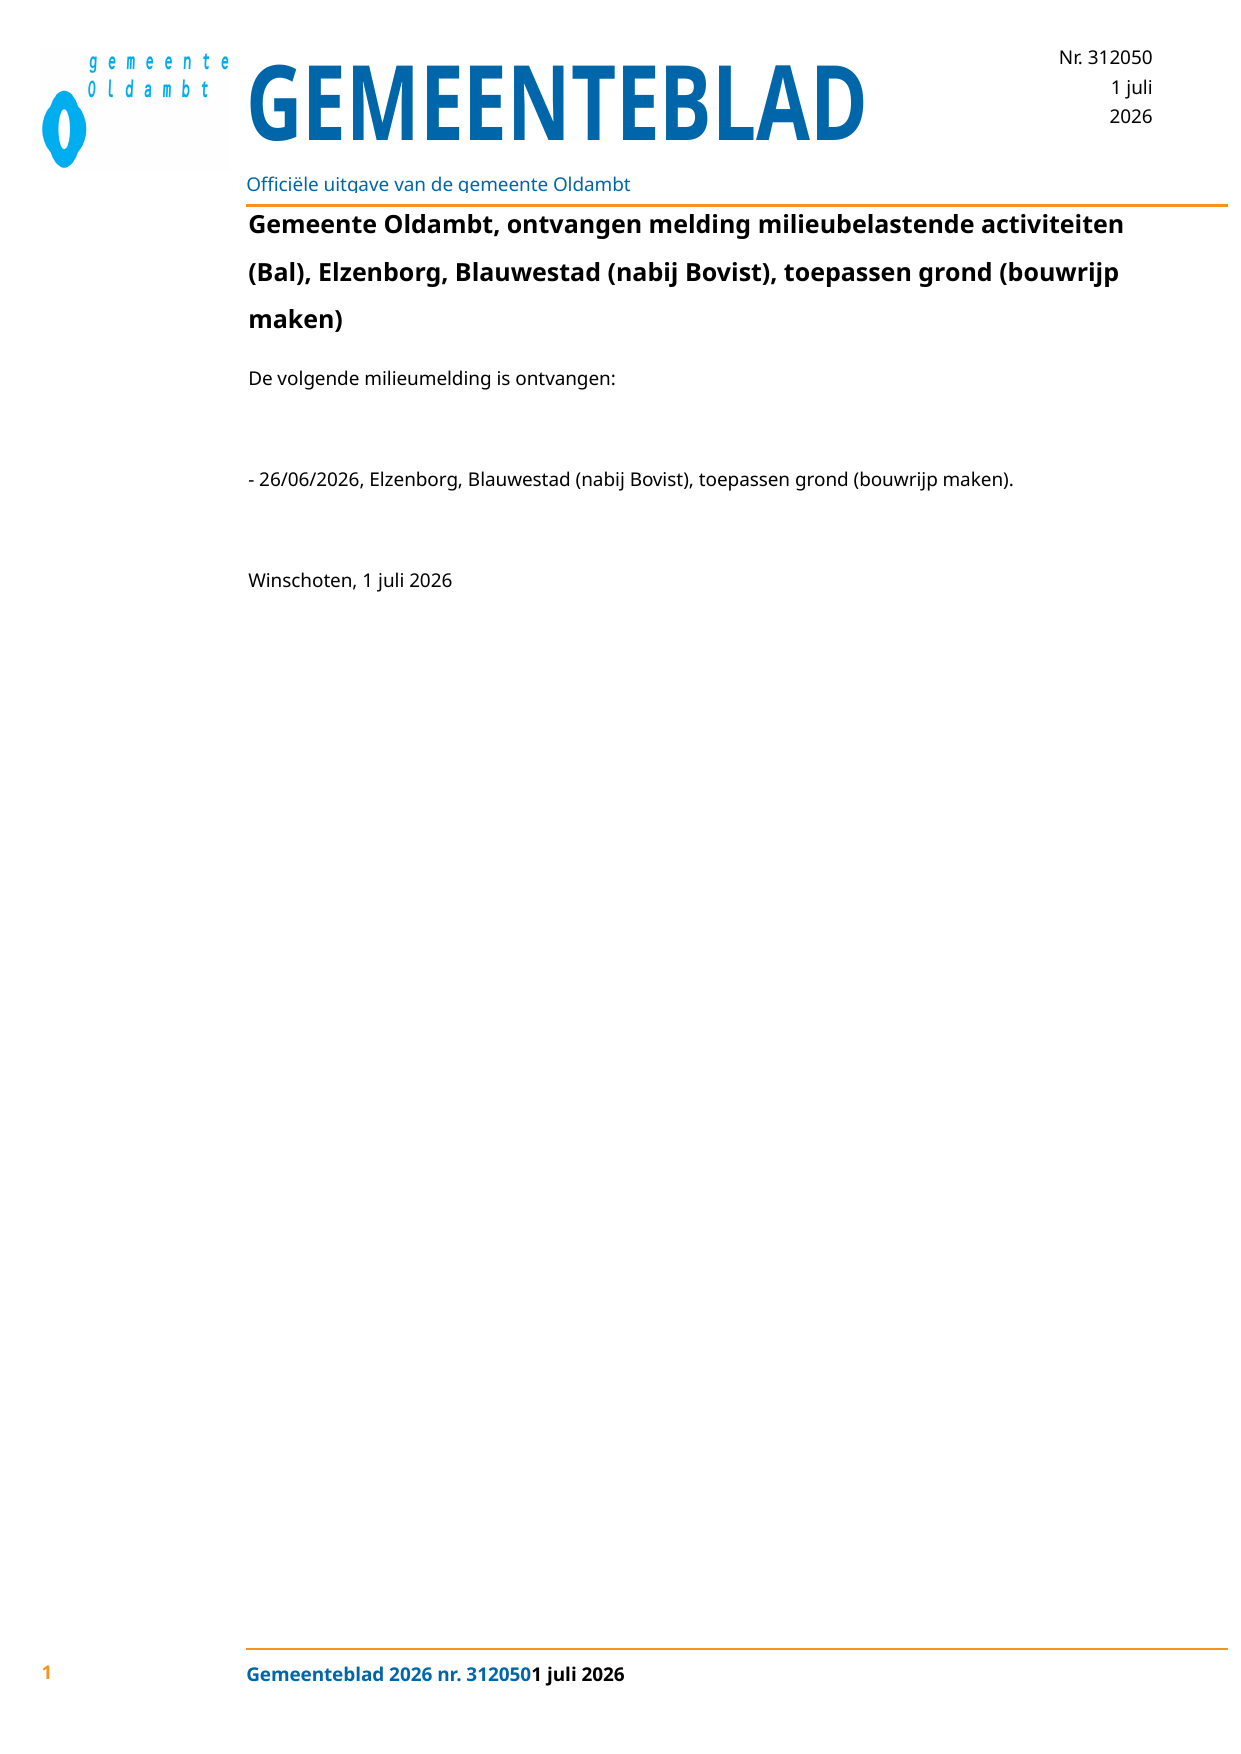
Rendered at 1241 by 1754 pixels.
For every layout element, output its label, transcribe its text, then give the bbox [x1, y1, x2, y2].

text Gemeente Oldambt, ontvangen melding milieubelastende activiteiten (Bal), Elzenborg, Blauwestad (nabij Bovist), toepassen grond (bouwrijp maken) [248, 207, 1152, 336]
text De volgende milieumelding is ontvangen: [248, 366, 1152, 391]
text - 26/06/2026, Elzenborg, Blauwestad (nabij Bovist), toepassen grond (bouwrijp maken). [248, 466, 1152, 492]
picture [41, 47, 231, 172]
text Winschoten, 1 juli 2026 [248, 567, 1152, 593]
